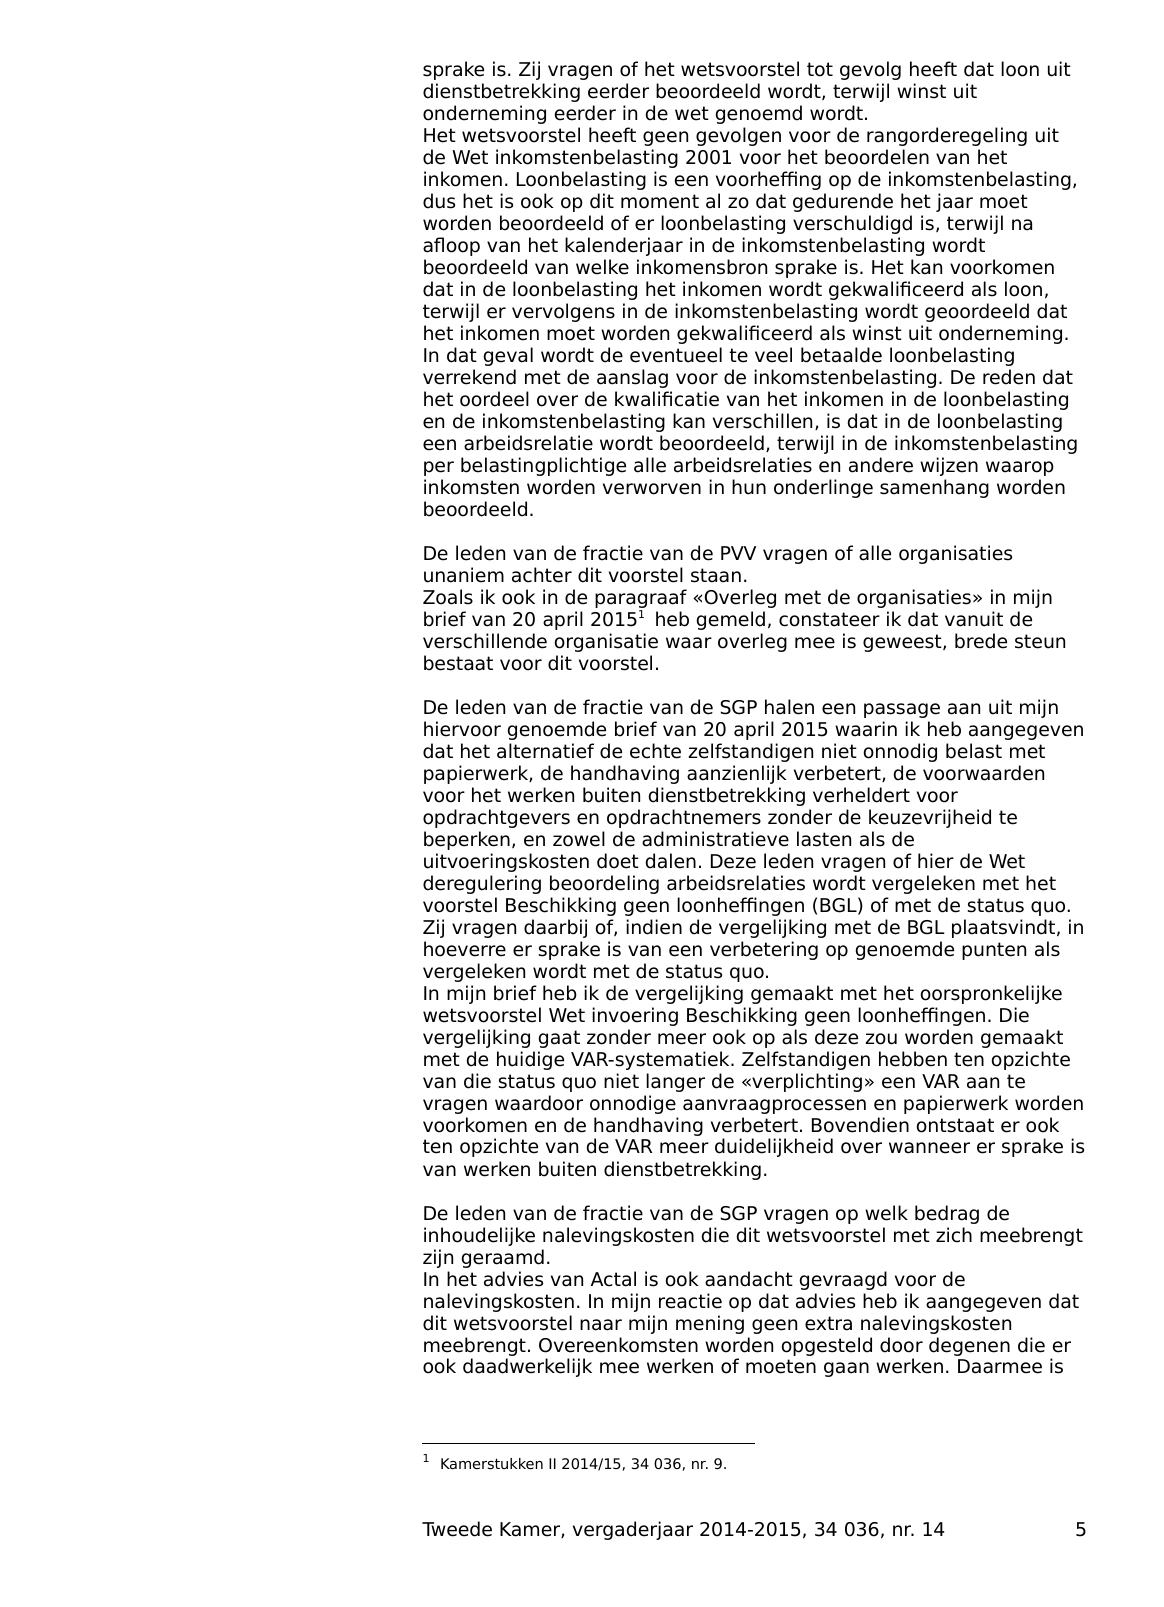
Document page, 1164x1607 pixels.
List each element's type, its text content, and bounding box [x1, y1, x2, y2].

text De leden van de fractie van de SGP halen een passage aan uit mijn hiervoor genoemde brief van 20 april 2015 waarin ik heb aangegeven dat het alternatief de echte zelfstandigen niet onnodig belast met papierwerk, de handhaving aanzienlijk verbetert, de voorwaarden voor het werken buiten dienstbetrekking verheldert voor opdrachtgevers en opdrachtnemers zonder de keuzevrijheid te beperken, en zowel de administratieve lasten als de uitvoeringskosten doet dalen. Deze leden vragen of hier de Wet deregulering beoordeling arbeidsrelaties wordt vergeleken met het voorstel Beschikking geen loonheffingen (BGL) of met de status quo. Zij vragen daarbij of, indien de vergelijking met de BGL plaatsvindt, in hoeverre er sprake is van een verbetering op genoemde punten als vergeleken wordt met de status quo. [422, 697, 1087, 983]
text Zoals ik ook in de paragraaf «Overleg met de organisaties» in mijn brief van 20 april 2015 heb gemeld, constateer ik dat vanuit de verschillende organisatie waar overleg mee is geweest, brede steun bestaat voor dit voorstel. [422, 587, 1087, 675]
text In het advies van Actal is ook aandacht gevraagd voor de nalevingskosten. In mijn reactie op dat advies heb ik aangegeven dat dit wetsvoorstel naar mijn mening geen extra nalevingskosten meebrengt. Overeenkomsten worden opgesteld door degenen die er ook daadwerkelijk mee werken of moeten gaan werken. Daarmee is [422, 1268, 1087, 1378]
text In mijn brief heb ik de vergelijking gemaakt met het oorspronkelijke wetsvoorstel Wet invoering Beschikking geen loonheffingen. Die vergelijking gaat zonder meer ook op als deze zou worden gemaakt met de huidige VAR-systematiek. Zelfstandigen hebben ten opzichte van die status quo niet langer de «verplichting» een VAR aan te vragen waardoor onnodige aanvraagprocessen en papierwerk worden voorkomen en de handhaving verbetert. Bovendien ontstaat er ook ten opzichte van de VAR meer duidelijkheid over wanneer er sprake is van werken buiten dienstbetrekking. [422, 983, 1087, 1180]
text Kamerstukken II 2014/15, 34 036, nr. 9. [422, 1452, 1087, 1474]
text sprake is. Zij vragen of het wetsvoorstel tot gevolg heeft dat loon uit dienstbetrekking eerder beoordeeld wordt, terwijl winst uit onderneming eerder in de wet genoemd wordt. [422, 59, 1087, 125]
text De leden van de fractie van de SGP vragen op welk bedrag de inhoudelijke nalevingskosten die dit wetsvoorstel met zich meebrengt zijn geraamd. [422, 1203, 1087, 1268]
text De leden van de fractie van de PVV vragen of alle organisaties unaniem achter dit voorstel staan. [422, 543, 1087, 587]
text Het wetsvoorstel heeft geen gevolgen voor de rangorderegeling uit de Wet inkomstenbelasting 2001 voor het beoordelen van het inkomen. Loonbelasting is een voorheffing op de inkomstenbelasting, dus het is ook op dit moment al zo dat gedurende het jaar moet worden beoordeeld of er loonbelasting verschuldigd is, terwijl na afloop van het kalenderjaar in de inkomstenbelasting wordt beoordeeld van welke inkomensbron sprake is. Het kan voorkomen dat in de loonbelasting het inkomen wordt gekwalificeerd als loon, terwijl er vervolgens in de inkomstenbelasting wordt geoordeeld dat het inkomen moet worden gekwalificeerd als winst uit onderneming. In dat geval wordt de eventueel te veel betaalde loonbelasting verrekend met de aanslag voor de inkomstenbelasting. De reden dat het oordeel over de kwalificatie van het inkomen in de loonbelasting en de inkomstenbelasting kan verschillen, is dat in de loonbelasting een arbeidsrelatie wordt beoordeeld, terwijl in de inkomstenbelasting per belastingplichtige alle arbeidsrelaties en andere wijzen waarop inkomsten worden verworven in hun onderlinge samenhang worden beoordeeld. [422, 125, 1087, 521]
